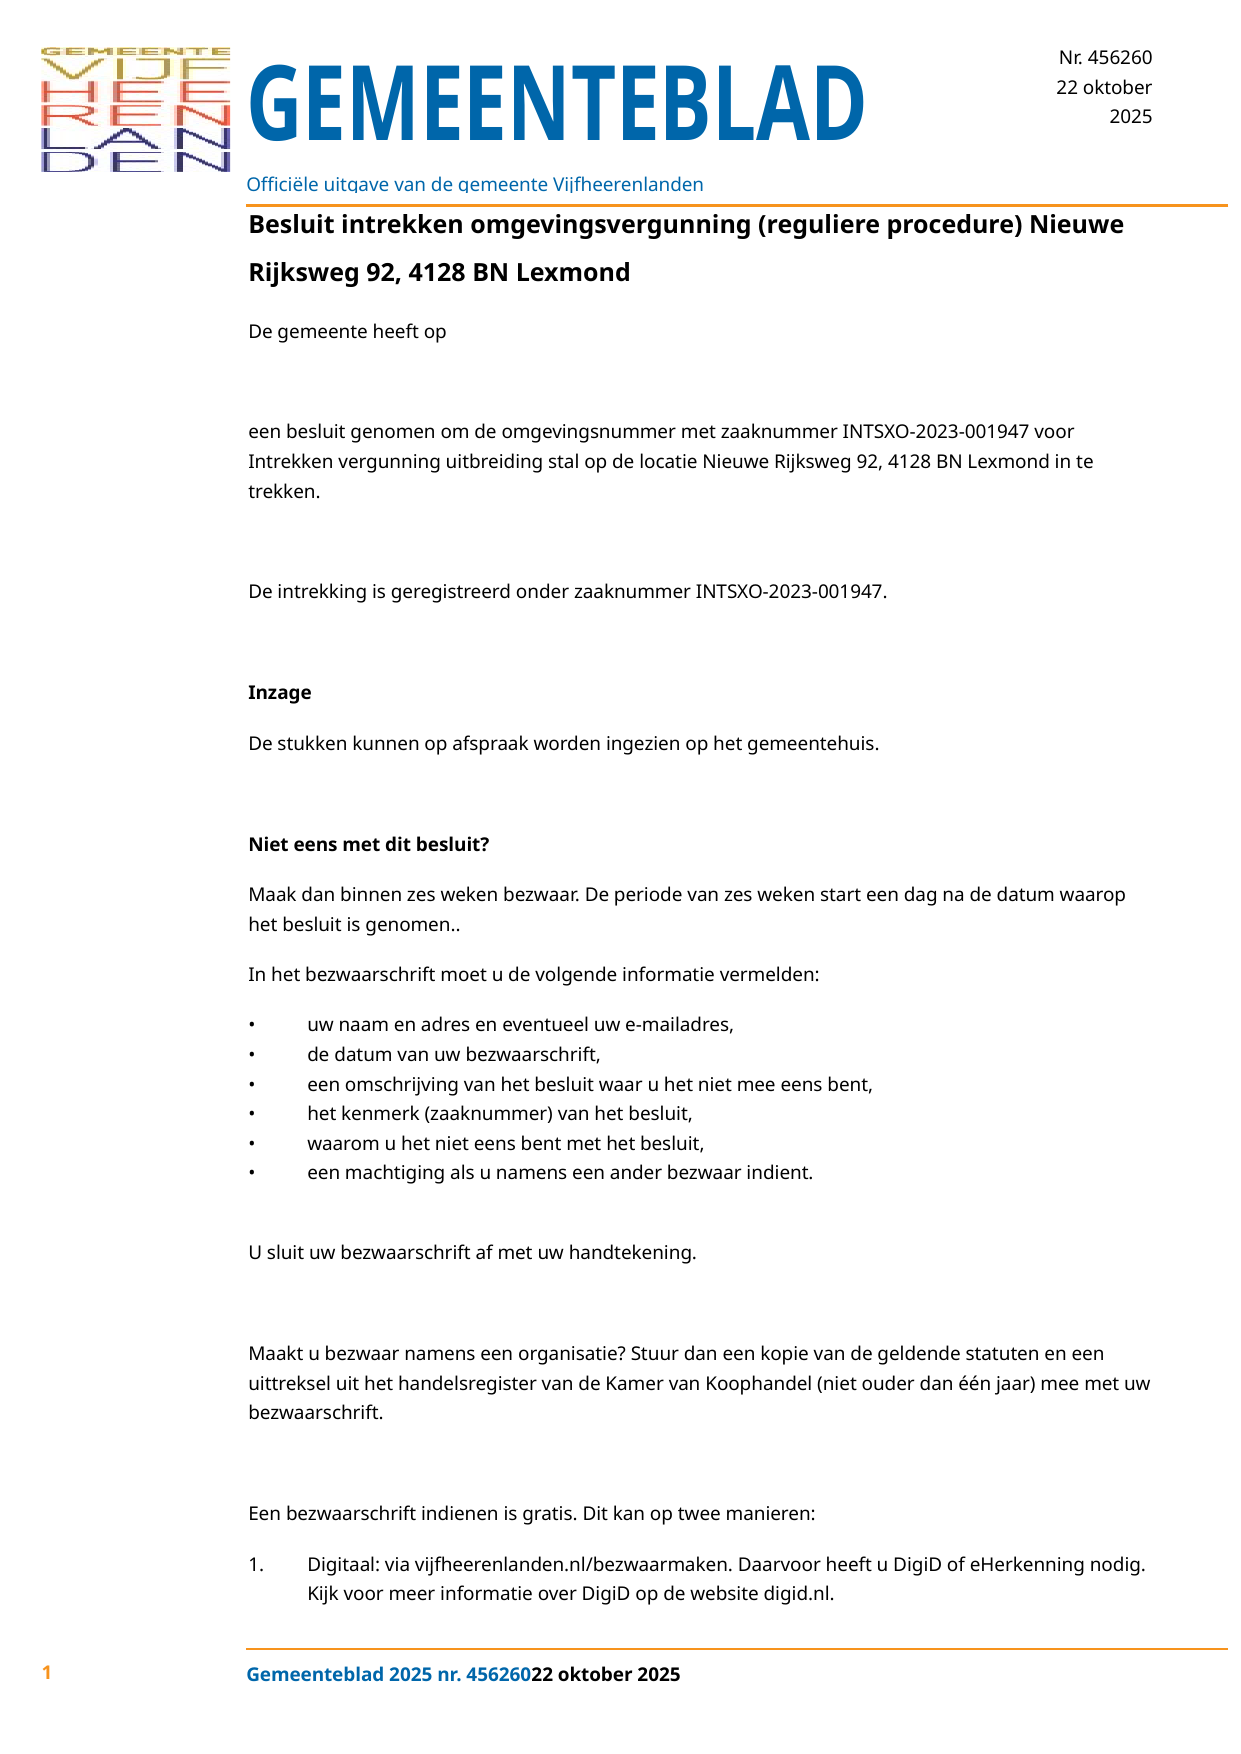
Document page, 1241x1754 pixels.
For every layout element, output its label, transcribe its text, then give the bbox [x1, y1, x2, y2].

text Een bezwaarschrift indienen is gratis. Dit kan op twee manieren: [248, 1500, 1152, 1526]
list de datum van uw bezwaarschrift, [248, 1041, 1152, 1067]
list waarom u het niet eens bent met het besluit, [248, 1130, 1152, 1156]
list uw naam en adres en eventueel uw e-mailadres, [248, 1012, 1152, 1037]
text Niet eens met dit besluit? [248, 831, 1152, 857]
text een besluit genomen om de omgevingsnummer met zaaknummer INTSXO-2023-001947 voor Intrekken vergunning uitbreiding stal op de locatie Nieuwe Rijksweg 92, 4128 BN Lexmond in te trekken. [248, 419, 1152, 504]
text Maak dan binnen zes weken bezwaar. De periode van zes weken start een dag na de datum waarop het besluit is genomen.. [248, 881, 1152, 937]
text De intrekking is geregistreerd onder zaaknummer INTSXO-2023-001947. [248, 579, 1152, 604]
text De stukken kunnen op afspraak worden ingezien op het gemeentehuis. [248, 730, 1152, 756]
list Digitaal: via vijfheerenlanden.nl/bezwaarmaken. Daarvoor heeft u DigiD of eHerkenning nodig. Kijk voor meer informatie over DigiD op de website digid.nl. [248, 1551, 1152, 1606]
text U sluit uw bezwaarschrift af met uw handtekening. [248, 1239, 1152, 1265]
text Besluit intrekken omgevingsvergunning (reguliere procedure) Nieuwe Rijksweg 92, 4128 BN Lexmond [248, 207, 1152, 288]
list een omschrijving van het besluit waar u het niet mee eens bent, [248, 1071, 1152, 1097]
text Inzage [248, 679, 1152, 705]
text In het bezwaarschrift moet u de volgende informatie vermelden: [248, 961, 1152, 987]
list het kenmerk (zaaknummer) van het besluit, [248, 1100, 1152, 1126]
text Maakt u bezwaar namens een organisatie? Stuur dan een kopie van de geldende statuten en een uittreksel uit het handelsregister van de Kamer van Koophandel (niet ouder dan één jaar) mee met uw bezwaarschrift. [248, 1340, 1152, 1425]
picture [41, 47, 231, 172]
text De gemeente heeft op [248, 318, 1152, 344]
list een machtiging als u namens een ander bezwaar indient. [248, 1159, 1152, 1185]
